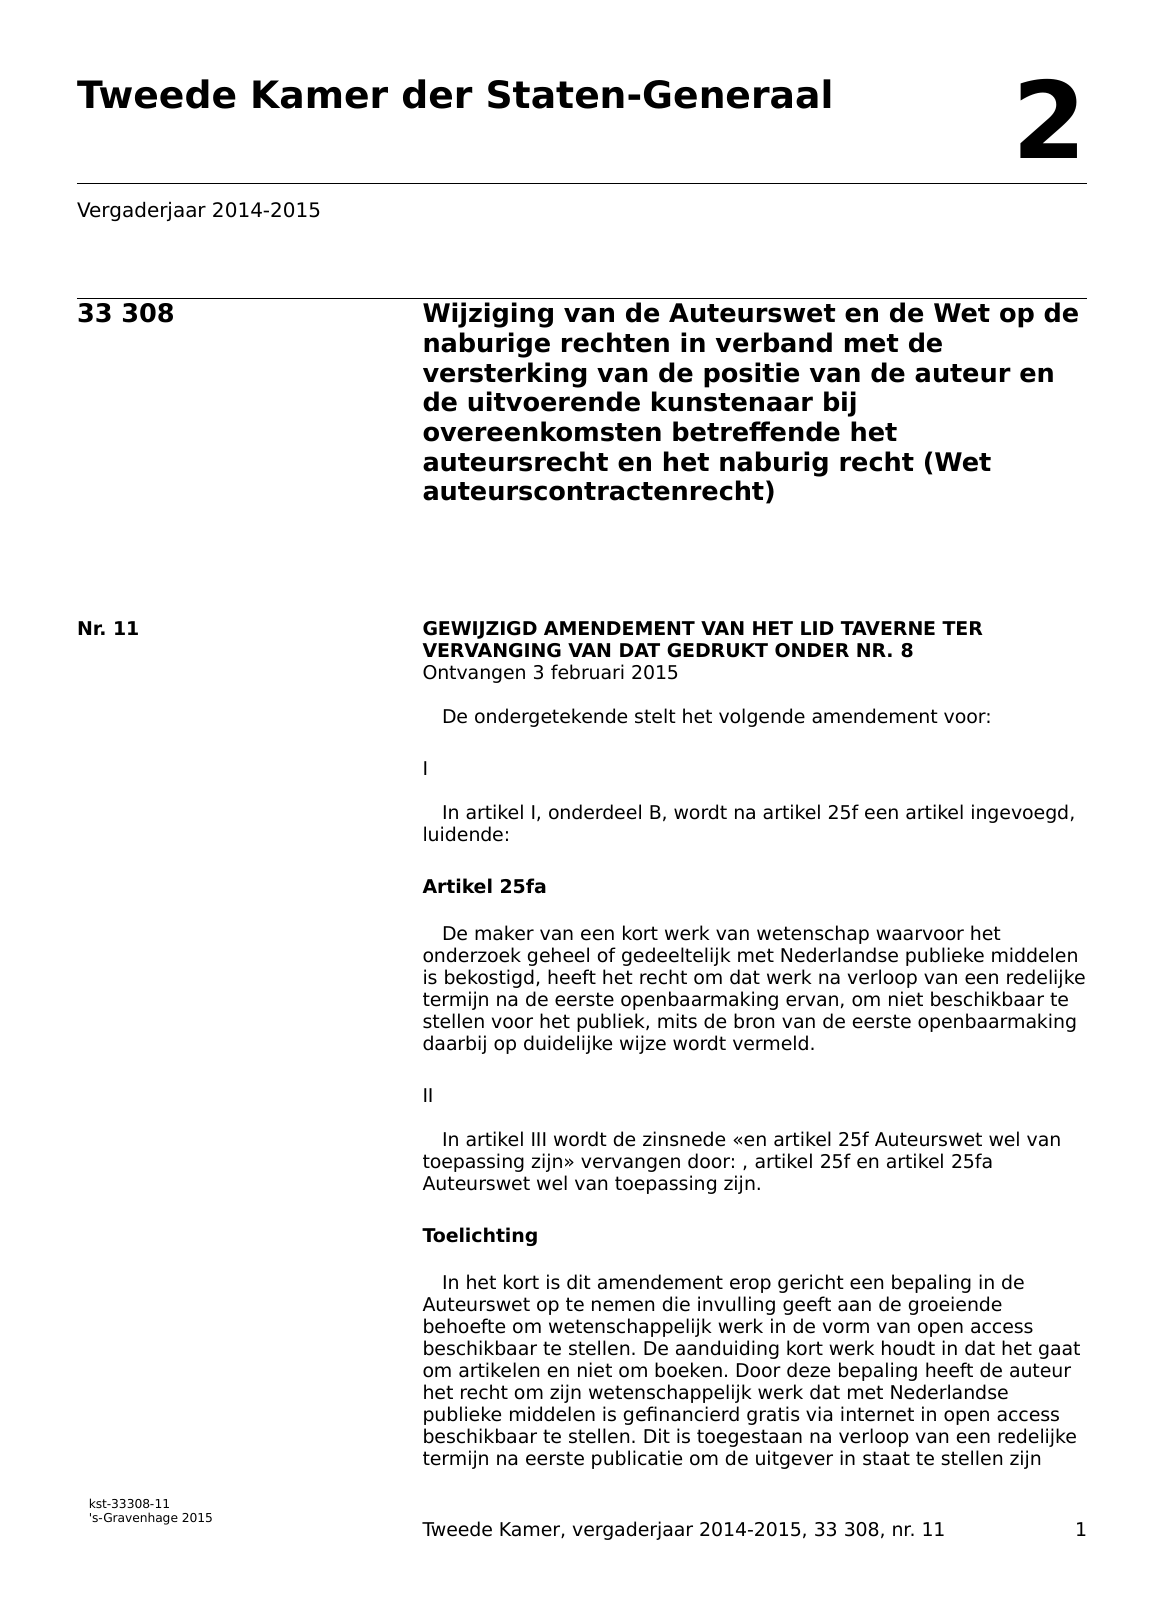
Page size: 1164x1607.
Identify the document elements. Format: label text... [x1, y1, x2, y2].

text De maker van een kort werk van wetenschap waarvoor het onderzoek geheel of gedeeltelijk met Nederlandse publieke middelen is bekostigd, heeft het recht om dat werk na verloop van een redelijke termijn na de eerste openbaarmaking ervan, om niet beschikbaar te stellen voor het publiek, mits de bron van de eerste openbaarmaking daarbij op duidelijke wijze wordt vermeld. [422, 923, 1087, 1055]
text In artikel III wordt de zinsnede «en artikel 25f Auteurswet wel van toepassing zijn» vervangen door: , artikel 25f en artikel 25fa Auteurswet wel van toepassing zijn. [422, 1129, 1087, 1195]
subtitle Nr. 11 GEWIJZIGD AMENDEMENT VAN HET LID TAVERNE TER VERVANGING VAN DAT GEDRUKT ONDER NR. 8 [77, 618, 1087, 662]
subtitle I [422, 758, 1087, 780]
table_header Tweede Kamer der Staten-Generaal [77, 59, 886, 183]
text 's-Gravenhage 2015 [88, 1511, 323, 1525]
table_header 2 [886, 59, 1087, 183]
subtitle 33 308 Wijziging van de Auteurswet en de Wet op de naburige rechten in verband met de versterking van de positie van de auteur en de uitvoerende kunstenaar bij overeenkomsten betreffende het auteursrecht en het naburig recht (Wet auteurscontractenrecht) [77, 299, 1087, 507]
text Ontvangen 3 februari 2015 [422, 662, 1087, 684]
subtitle II [422, 1085, 1087, 1107]
subtitle Toelichting [422, 1225, 1087, 1247]
text In het kort is dit amendement erop gericht een bepaling in de Auteurswet op te nemen die invulling geeft aan de groeiende behoefte om wetenschappelijk werk in de vorm van open access beschikbaar te stellen. De aanduiding kort werk houdt in dat het gaat om artikelen en niet om boeken. Door deze bepaling heeft de auteur het recht om zijn wetenschappelijk werk dat met Nederlandse publieke middelen is gefinancierd gratis via internet in open access beschikbaar te stellen. Dit is toegestaan na verloop van een redelijke termijn na eerste publicatie om de uitgever in staat te stellen zijn [422, 1272, 1087, 1470]
text In artikel I, onderdeel B, wordt na artikel 25f een artikel ingevoegd, luidende: [422, 802, 1087, 846]
text De ondergetekende stelt het volgende amendement voor: [422, 706, 1087, 728]
table_cell Vergaderjaar 2014-2015 [77, 184, 1087, 298]
text kst-33308-11 [88, 1497, 323, 1511]
subtitle Artikel 25fa [422, 876, 1087, 898]
